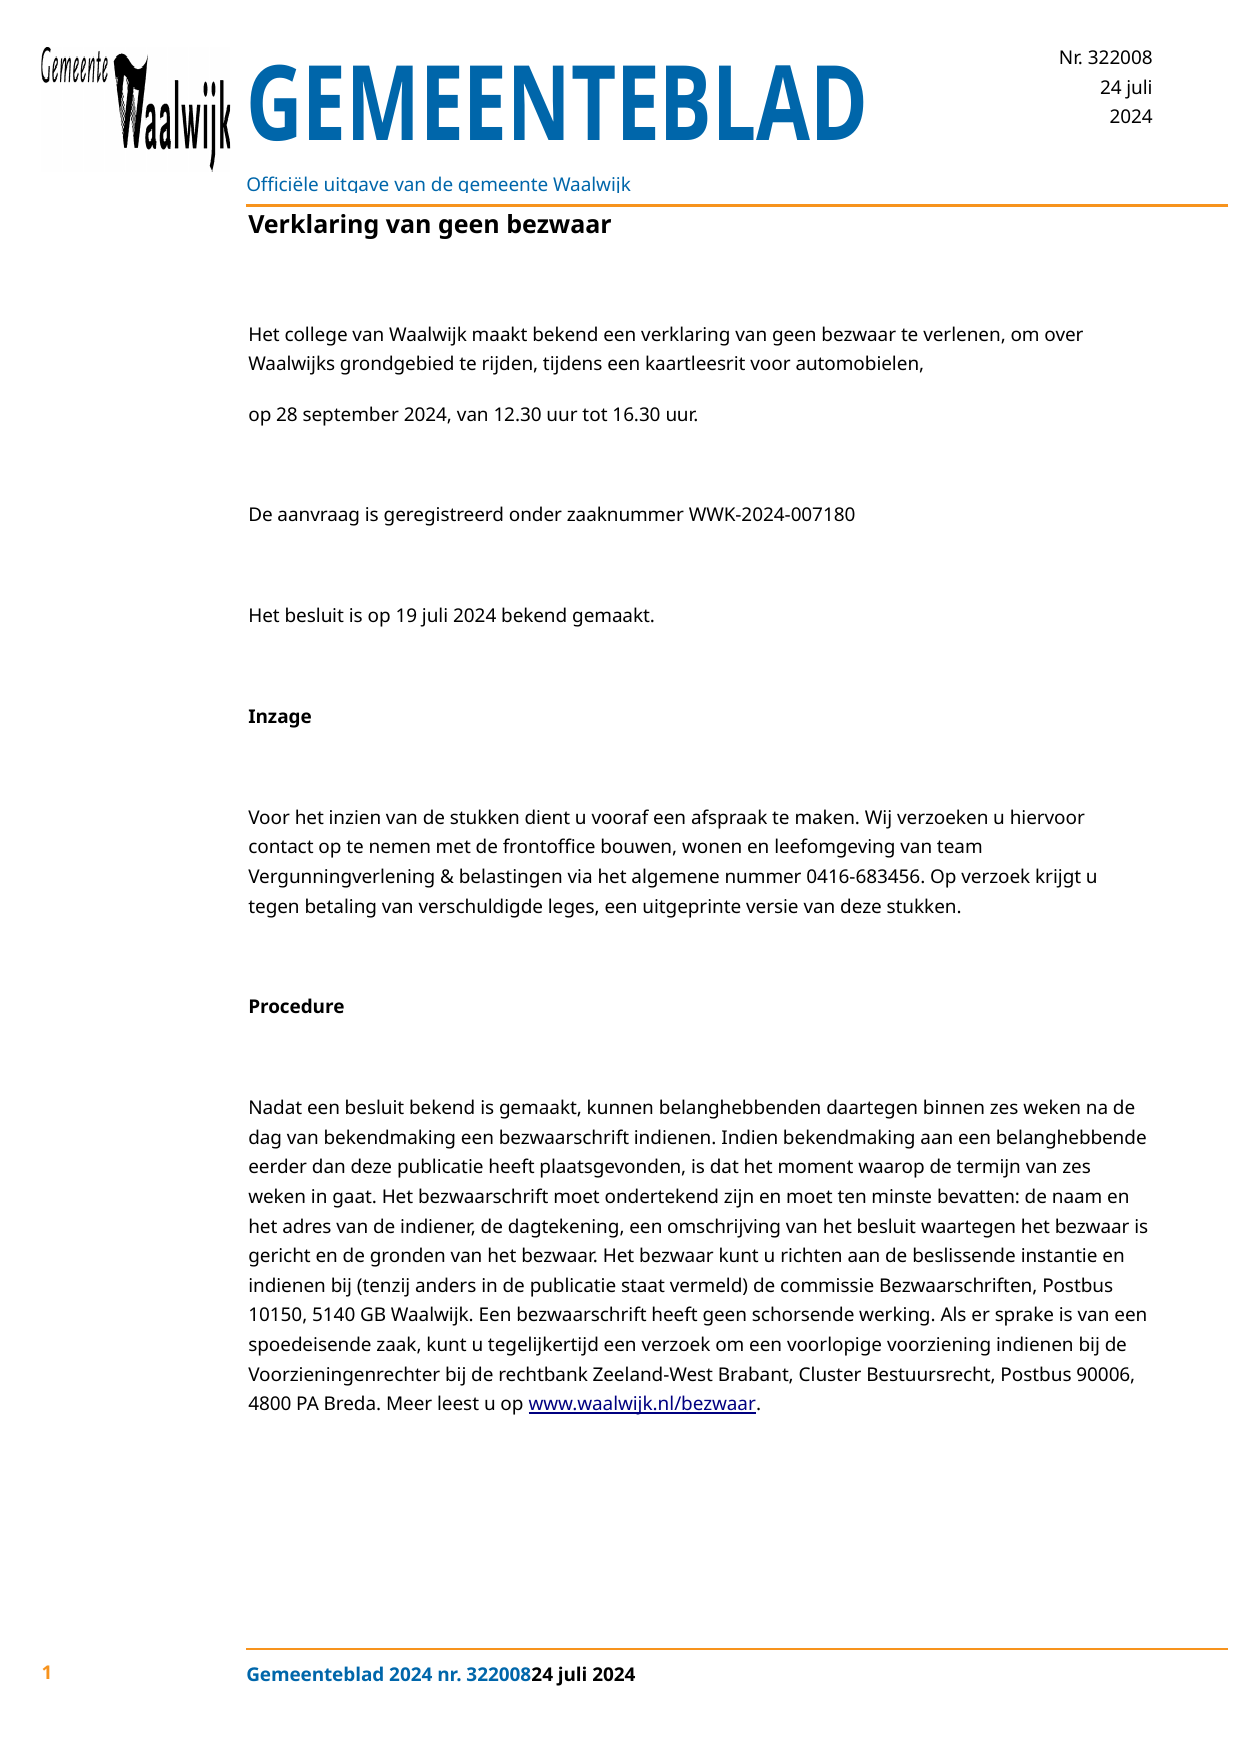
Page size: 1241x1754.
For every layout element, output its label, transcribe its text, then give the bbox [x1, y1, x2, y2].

text Inzage [248, 703, 1152, 729]
text op 28 september 2024, van 12.30 uur tot 16.30 uur. [248, 401, 1152, 426]
text De aanvraag is geregistreerd onder zaaknummer WWK-2024-007180 [248, 502, 1152, 527]
text Het besluit is op 19 juli 2024 bekend gemaakt. [248, 602, 1152, 628]
text Voor het inzien van de stukken dient u vooraf een afspraak te maken. Wij verzoeken u hiervoor contact op te nemen met de frontoffice bouwen, wonen en leefomgeving van team Vergunningverlening & belastingen via het algemene nummer 0416-683456. Op verzoek krijgt u tegen betaling van verschuldigde leges, een uitgeprinte versie van deze stukken. [248, 804, 1152, 918]
text Procedure [248, 994, 1152, 1019]
text Verklaring van geen bezwaar [248, 207, 1152, 241]
text Het college van Waalwijk maakt bekend een verklaring van geen bezwaar te verlenen, om over Waalwijks grondgebied te rijden, tijdens een kaartleesrit voor automobielen, [248, 321, 1152, 376]
picture [41, 47, 231, 172]
text Nadat een besluit bekend is gemaakt, kunnen belanghebbenden daartegen binnen zes weken na de dag van bekendmaking een bezwaarschrift indienen. Indien bekendmaking aan een belanghebbende eerder dan deze publicatie heeft plaatsgevonden, is dat het moment waarop de termijn van zes weken in gaat. Het bezwaarschrift moet ondertekend zijn en moet ten minste bevatten: de naam en het adres van de indiener, de dagtekening, een omschrijving van het besluit waartegen het bezwaar is gericht en de gronden van het bezwaar. Het bezwaar kunt u richten aan de beslissende instantie en indienen bij (tenzij anders in de publicatie staat vermeld) de commissie Bezwaarschriften, Postbus 10150, 5140 GB Waalwijk. Een bezwaarschrift heeft geen schorsende werking. Als er sprake is van een spoedeisende zaak, kunt u tegelijkertijd een verzoek om een voorlopige voorziening indienen bij de Voorzieningenrechter bij de rechtbank Zeeland-West Brabant, Cluster Bestuursrecht, Postbus 90006, 4800 PA Breda. Meer leest u op www.waalwijk.nl/bezwaar. [248, 1094, 1152, 1416]
